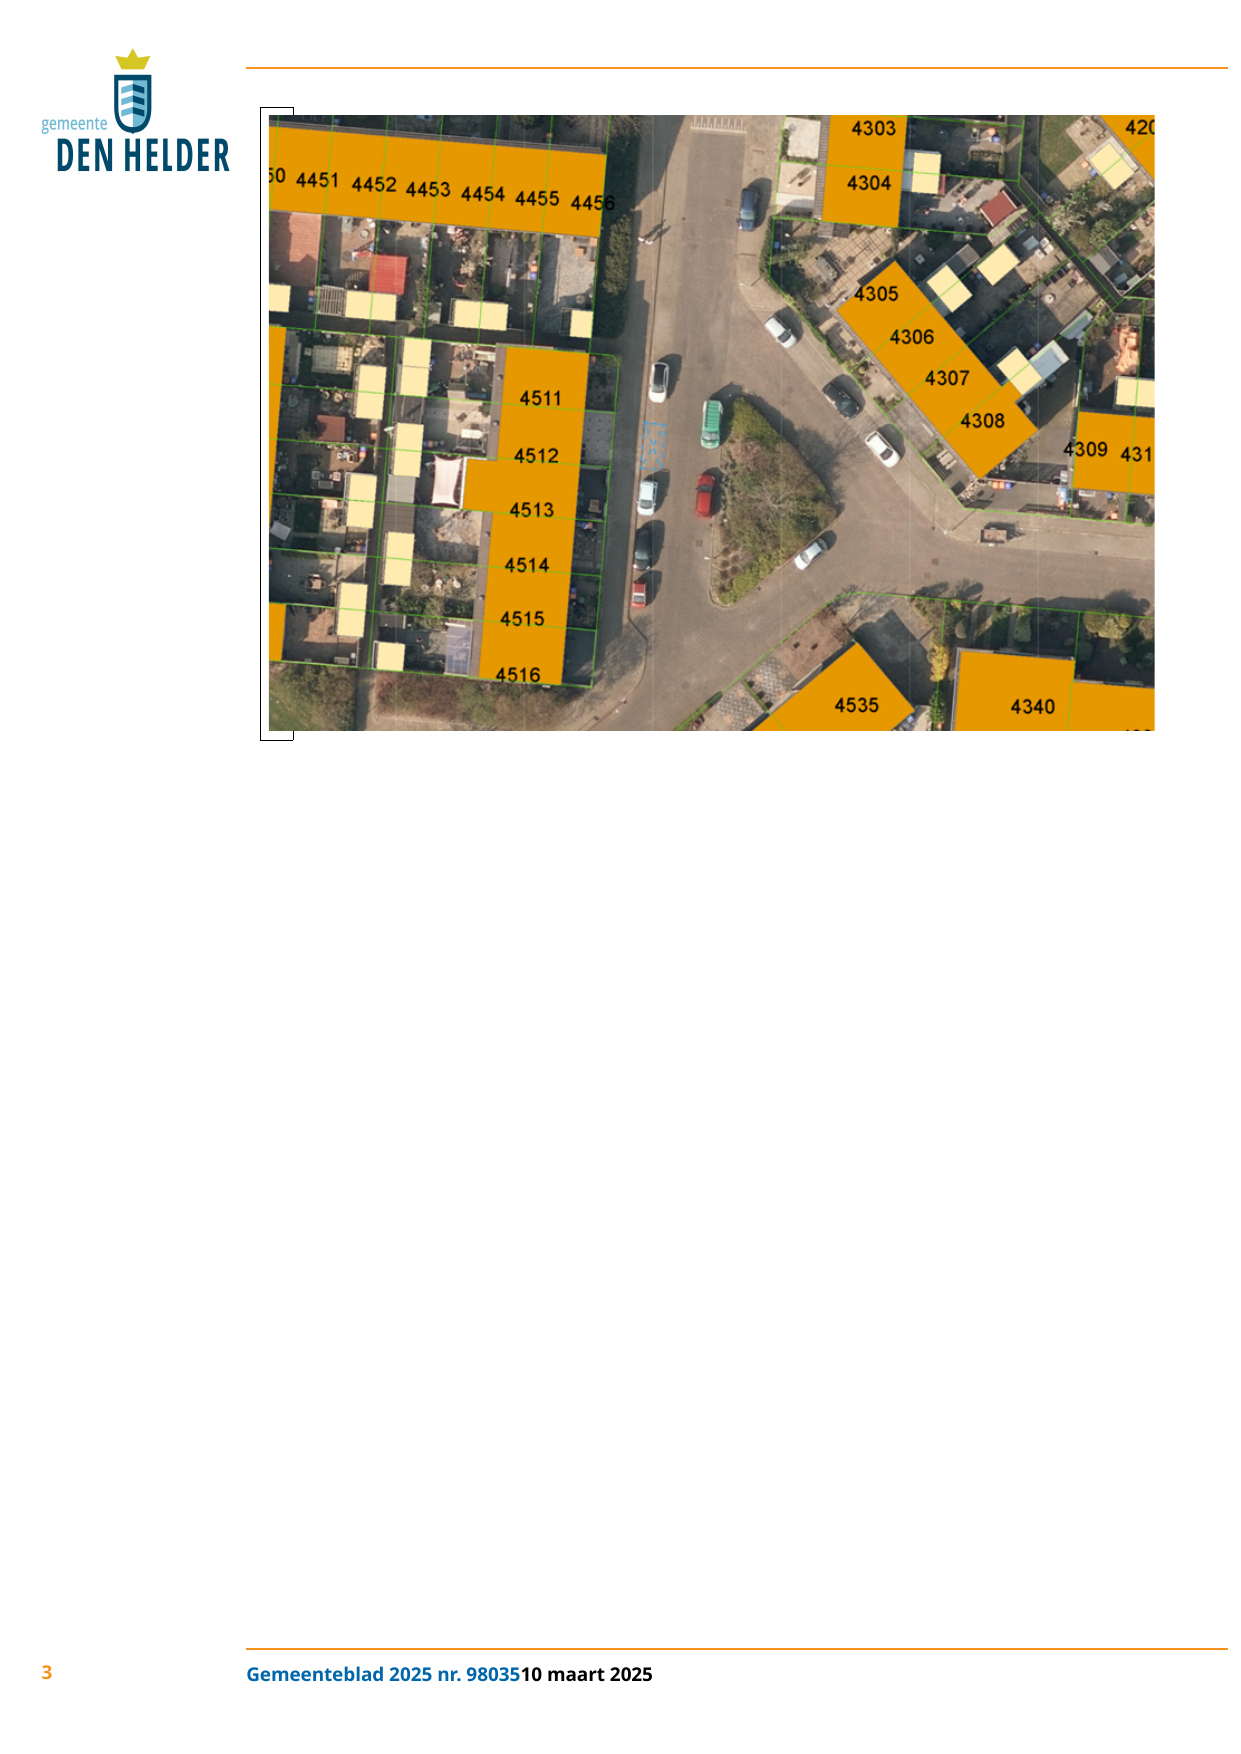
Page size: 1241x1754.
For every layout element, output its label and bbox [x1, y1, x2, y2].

picture [130, 157, 135, 172]
picture [41, 47, 231, 172]
picture [220, 160, 224, 172]
picture [100, 154, 106, 172]
picture [268, 115, 1155, 731]
picture [63, 144, 68, 165]
picture [182, 144, 187, 165]
